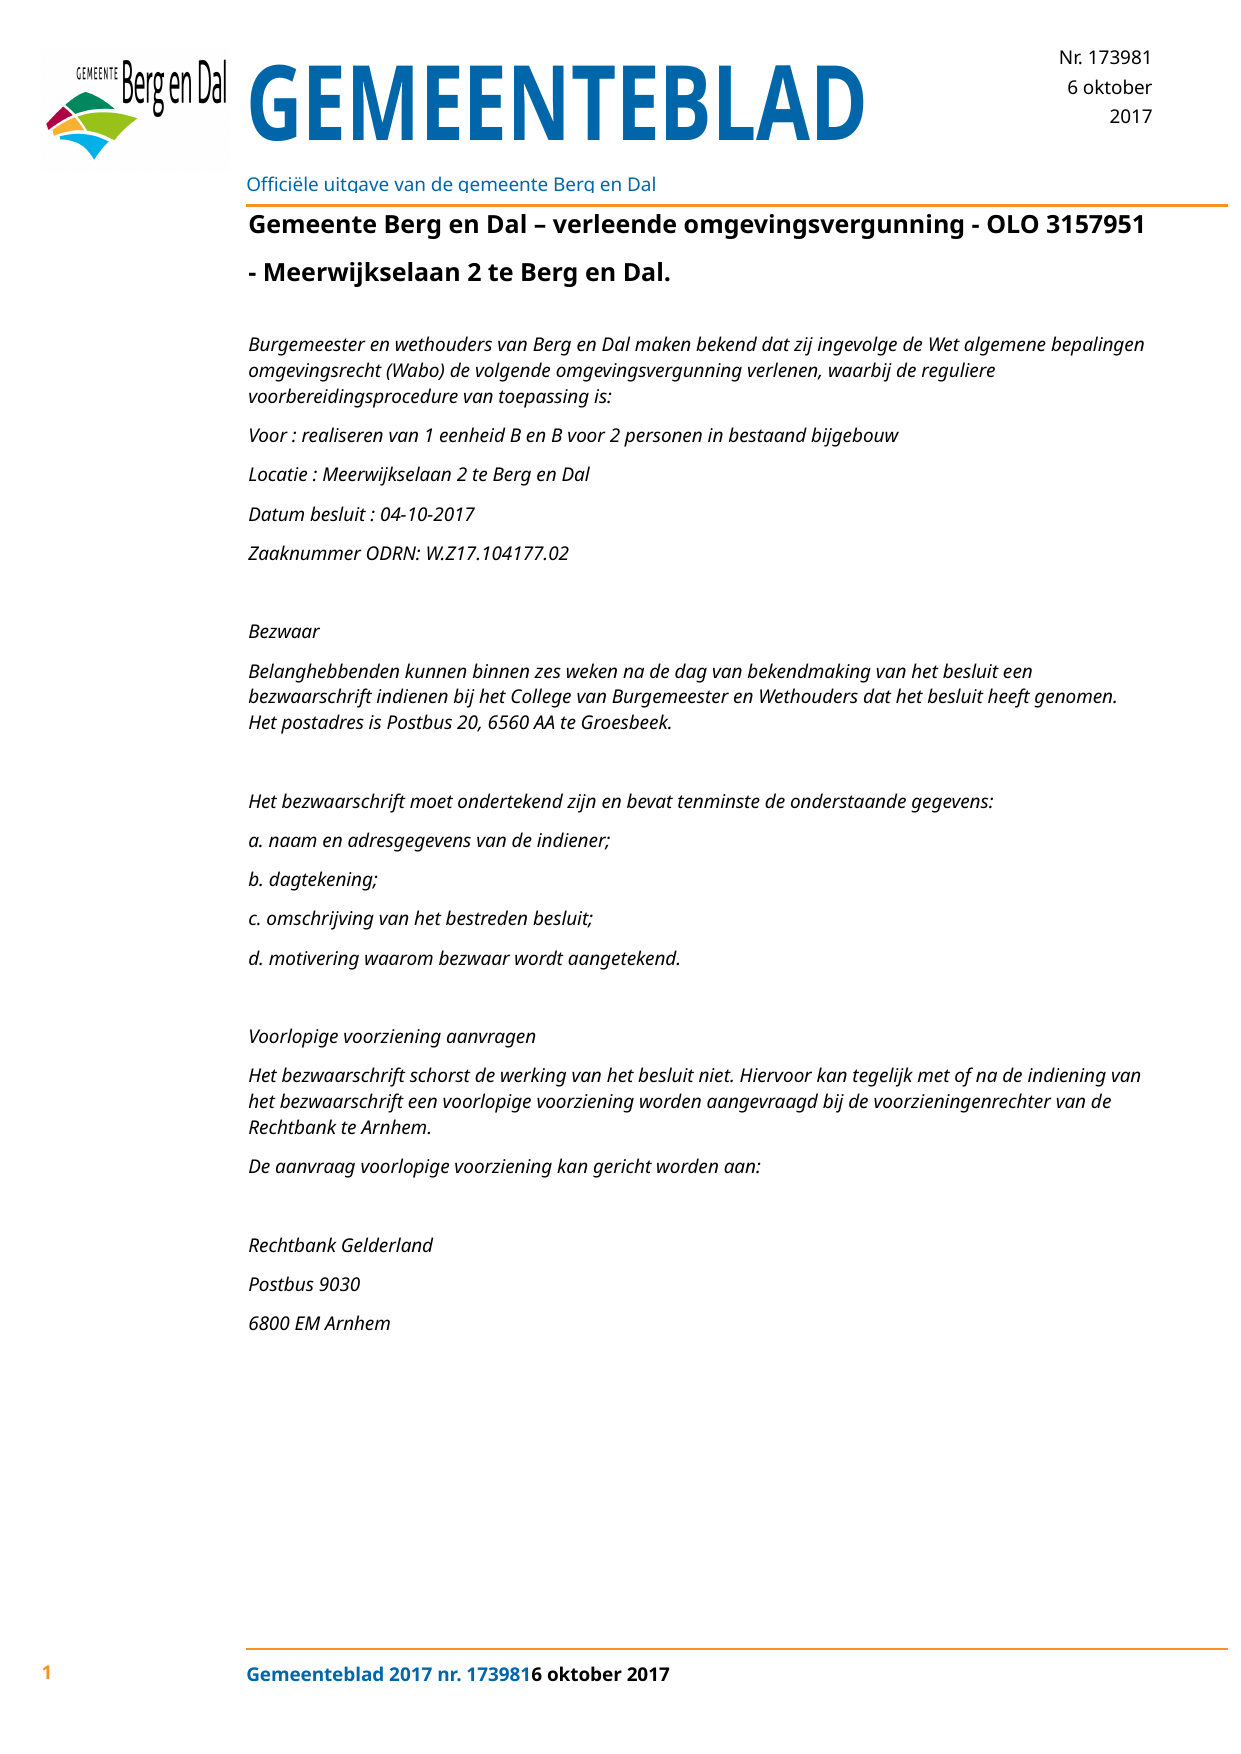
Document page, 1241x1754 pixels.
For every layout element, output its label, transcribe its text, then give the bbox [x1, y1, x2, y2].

text Voorlopige voorziening aanvragen [248, 1023, 1152, 1049]
text Gemeente Berg en Dal – verleende omgevingsvergunning - OLO 3157951 - Meerwijkselaan 2 te Berg en Dal. [248, 207, 1152, 288]
picture [41, 47, 231, 172]
text Zaaknummer ODRN: W.Z17.104177.02 [248, 540, 1152, 566]
text c. omschrijving van het bestreden besluit; [248, 906, 1152, 931]
text Rechtbank Gelderland [248, 1232, 1152, 1258]
text Belanghebbenden kunnen binnen zes weken na de dag van bekendmaking van het besluit een bezwaarschrift indienen bij het College van Burgemeester en Wethouders dat het besluit heeft genomen. Het postadres is Postbus 20, 6560 AA te Groesbeek. [248, 658, 1152, 735]
text Bezwaar [248, 618, 1152, 644]
text Het bezwaarschrift moet ondertekend zijn en bevat tenminste de onderstaande gegevens: [248, 788, 1152, 813]
text Postbus 9030 [248, 1271, 1152, 1297]
text Datum besluit : 04-10-2017 [248, 501, 1152, 526]
text a. naam en adresgegevens van de indiener; [248, 827, 1152, 853]
text b. dagtekening; [248, 866, 1152, 892]
text Het bezwaarschrift schorst de werking van het besluit niet. Hiervoor kan tegelijk met of na de indiening van het bezwaarschrift een voorlopige voorziening worden aangevraagd bij de voorzieningenrechter van de Rechtbank te Arnhem. [248, 1063, 1152, 1140]
text Voor : realiseren van 1 eenheid B en B voor 2 personen in bestaand bijgebouw [248, 422, 1152, 448]
text 6800 EM Arnhem [248, 1311, 1152, 1336]
text De aanvraag voorlopige voorziening kan gericht worden aan: [248, 1153, 1152, 1179]
text d. motivering waarom bezwaar wordt aangetekend. [248, 945, 1152, 971]
text Burgemeester en wethouders van Berg en Dal maken bekend dat zij ingevolge de Wet algemene bepalingen omgevingsrecht (Wabo) de volgende omgevingsvergunning verlenen, waarbij de reguliere voorbereidingsprocedure van toepassing is: [248, 331, 1152, 409]
text Locatie : Meerwijkselaan 2 te Berg en Dal [248, 461, 1152, 487]
